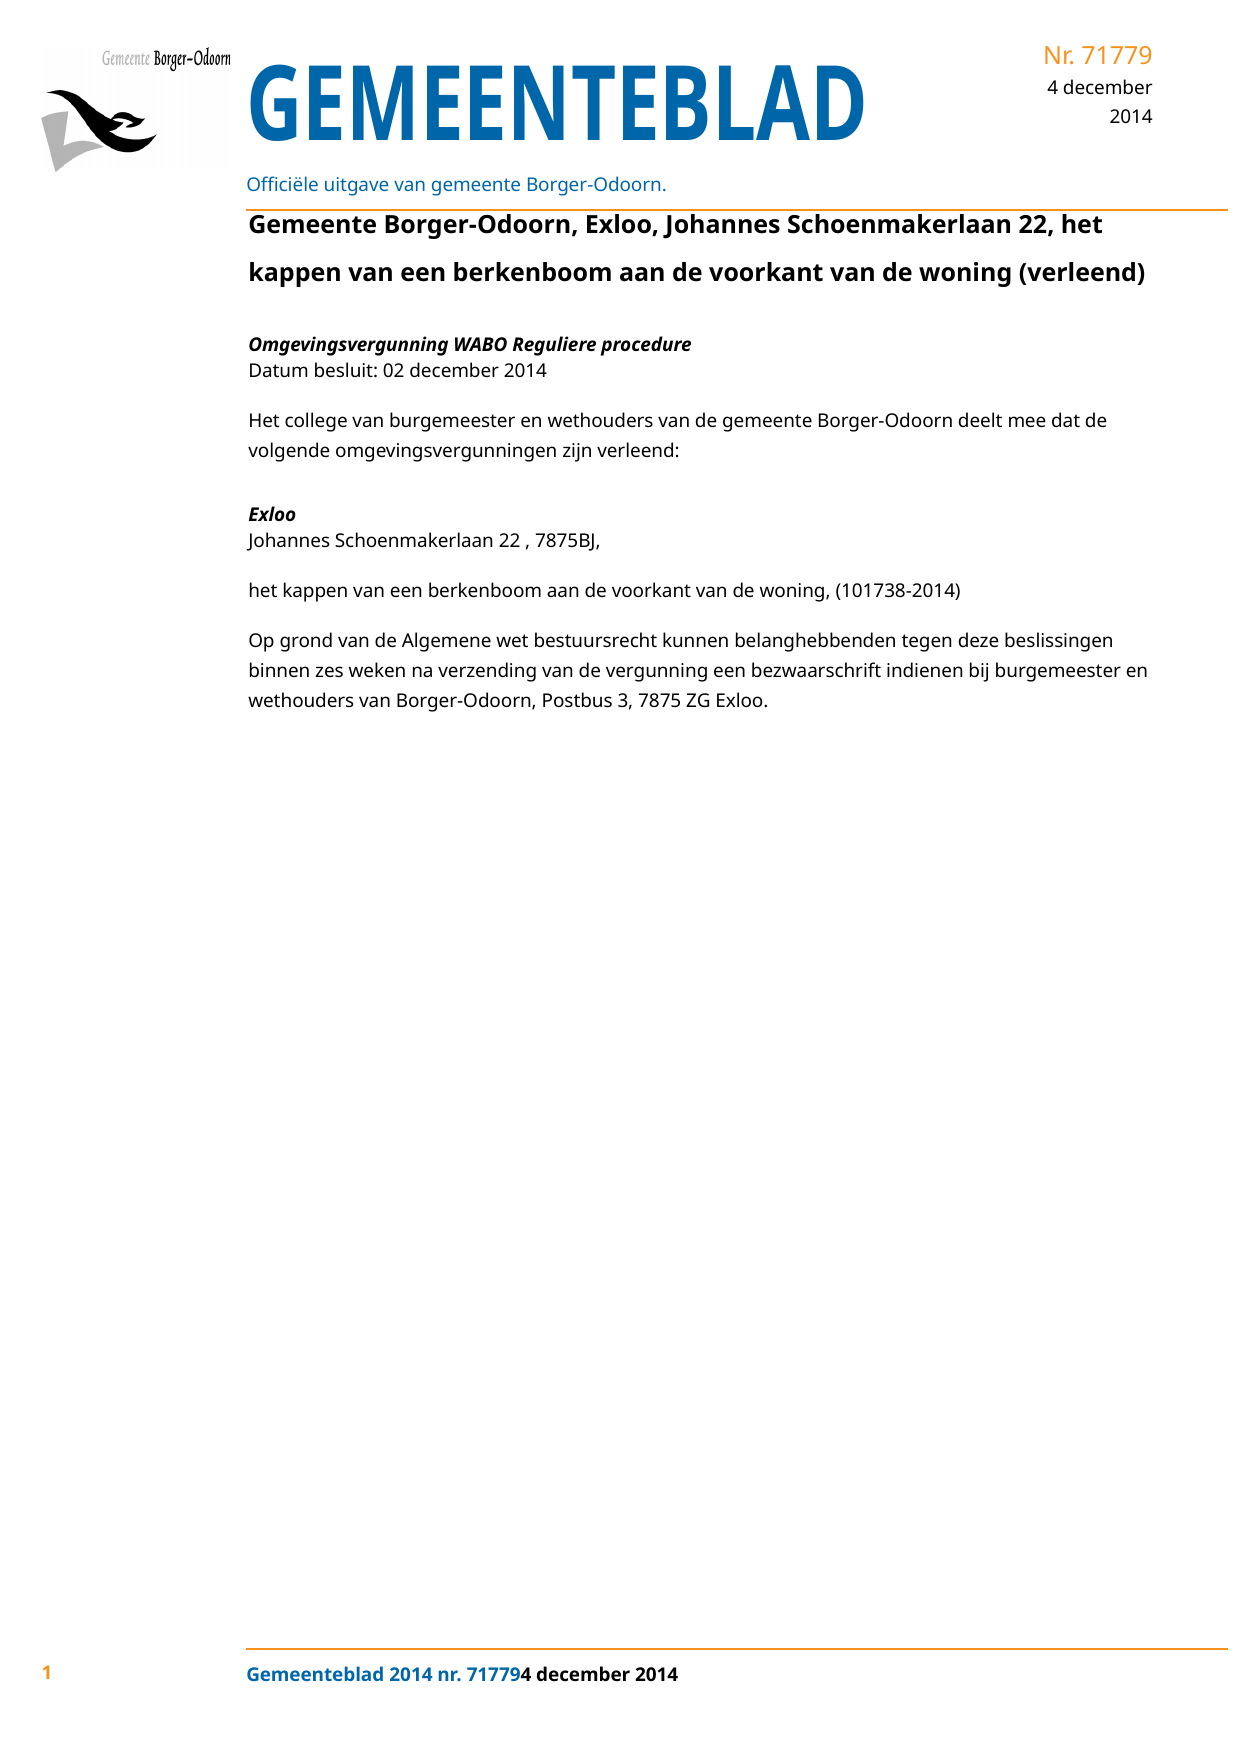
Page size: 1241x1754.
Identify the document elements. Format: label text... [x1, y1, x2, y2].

text Het college van burgemeester en wethouders van de gemeente Borger-Odoorn deelt mee dat de volgende omgevingsvergunningen zijn verleend: [248, 408, 1152, 463]
picture [41, 47, 231, 172]
text Exloo [248, 501, 1152, 527]
text Datum besluit: 02 december 2014 [248, 357, 1152, 383]
text het kappen van een berkenboom aan de voorkant van de woning, (101738-2014) [248, 577, 1152, 603]
text Omgevingsvergunning WABO Reguliere procedure [248, 331, 1152, 357]
text Op grond van de Algemene wet bestuursrecht kunnen belanghebbenden tegen deze beslissingen binnen zes weken na verzending van de vergunning een bezwaarschrift indienen bij burgemeester en wethouders van Borger-Odoorn, Postbus 3, 7875 ZG Exloo. [248, 628, 1152, 713]
text Gemeente Borger-Odoorn, Exloo, Johannes Schoenmakerlaan 22, het kappen van een berkenboom aan de voorkant van de woning (verleend) [248, 211, 1152, 288]
text Johannes Schoenmakerlaan 22 , 7875BJ, [248, 527, 1152, 553]
